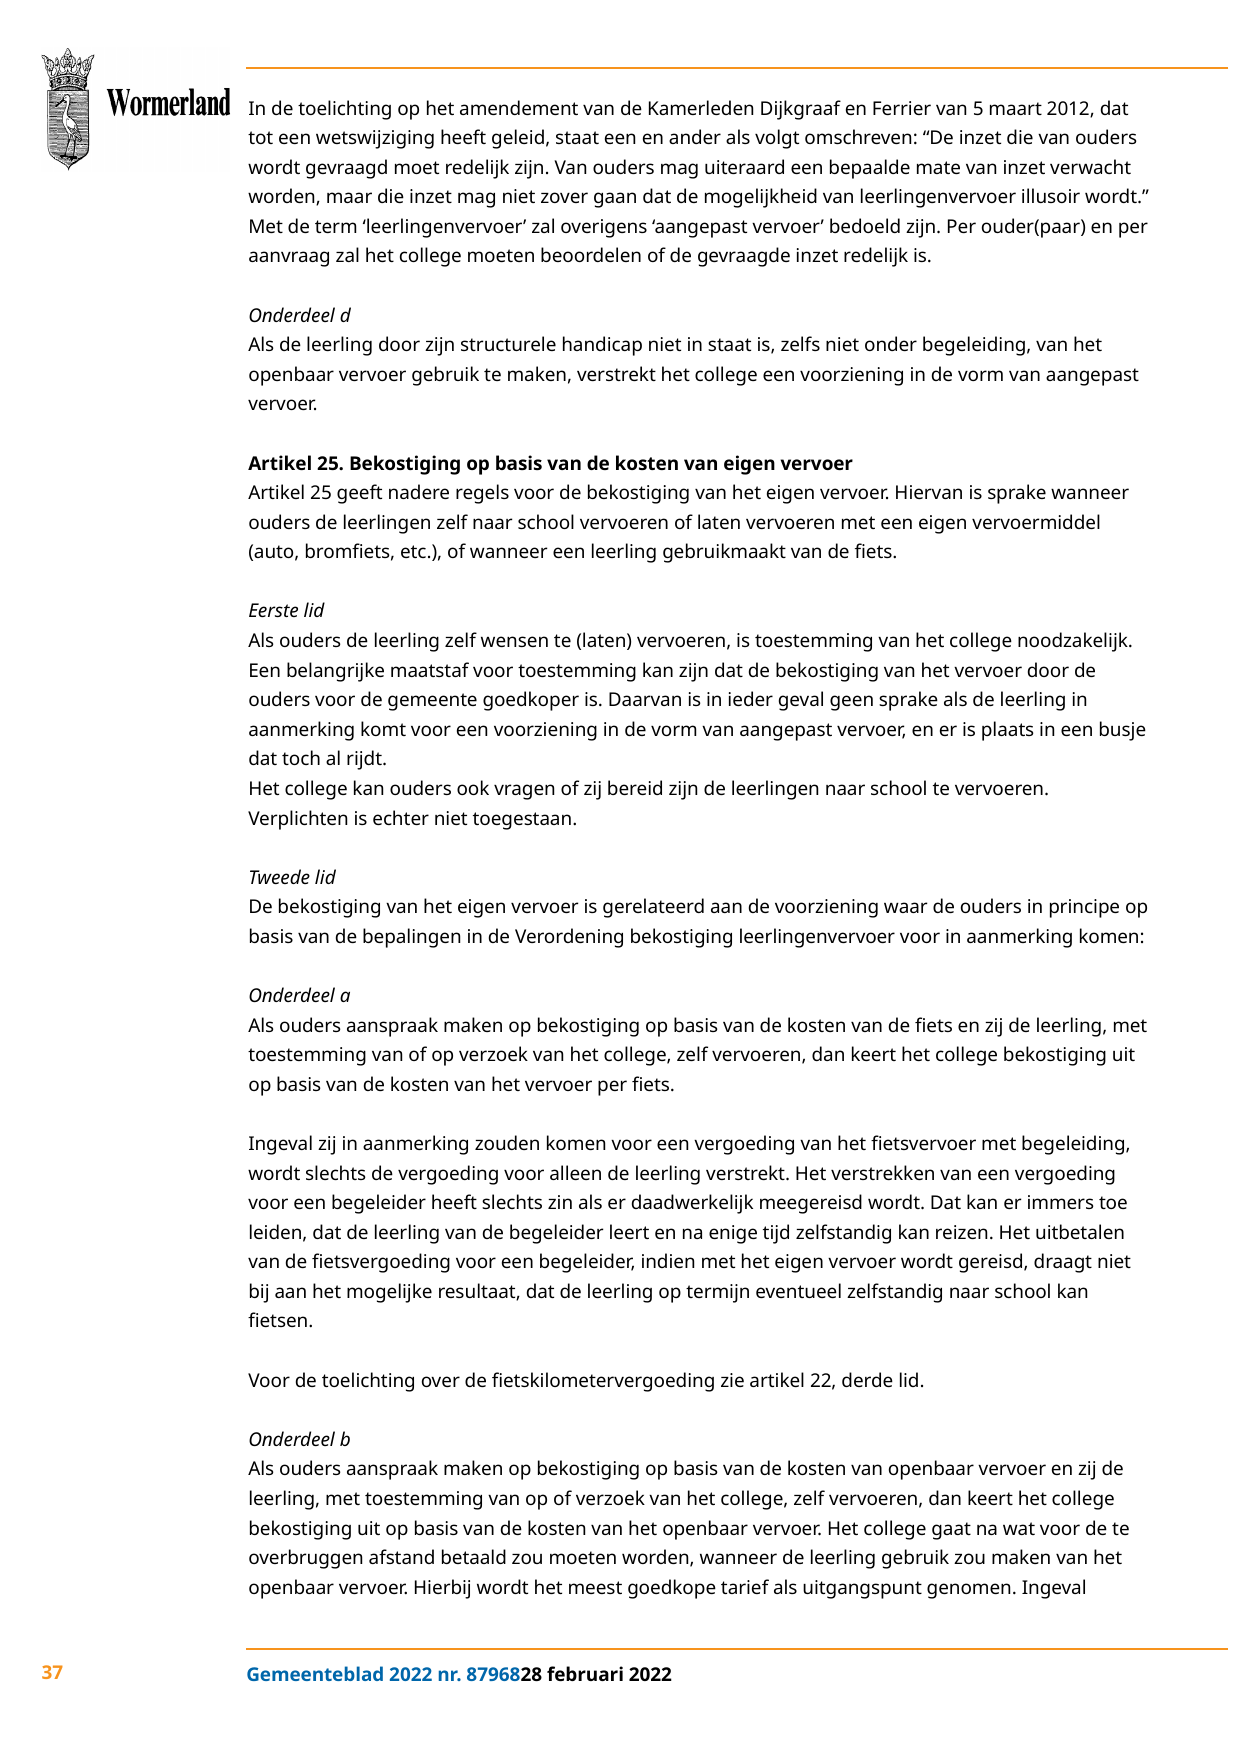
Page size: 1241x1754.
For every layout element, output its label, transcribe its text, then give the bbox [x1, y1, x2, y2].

text Als de leerling door zijn structurele handicap niet in staat is, zelfs niet onder begeleiding, van het openbaar vervoer gebruik te maken, verstrekt het college een voorziening in de vorm van aangepast vervoer. [248, 331, 1152, 416]
text Voor de toelichting over de fietskilometervergoeding zie artikel 22, derde lid. [248, 1367, 1152, 1393]
text Onderdeel a [248, 982, 1152, 1008]
text De bekostiging van het eigen vervoer is gerelateerd aan de voorziening waar de ouders in principe op basis van de bepalingen in de Verordening bekostiging leerlingenvervoer voor in aanmerking komen: [248, 893, 1152, 949]
text Het college kan ouders ook vragen of zij bereid zijn de leerlingen naar school te vervoeren. [248, 775, 1152, 801]
text Als ouders aanspraak maken op bekostiging op basis van de kosten van de fiets en zij de leerling, met toestemming van of op verzoek van het college, zelf vervoeren, dan keert het college bekostiging uit op basis van de kosten van het vervoer per fiets. [248, 1012, 1152, 1097]
text Onderdeel b [248, 1426, 1152, 1452]
text Artikel 25. Bekostiging op basis van de kosten van eigen vervoer [248, 450, 1152, 476]
text Eerste lid [248, 598, 1152, 623]
text Verplichten is echter niet toegestaan. [248, 805, 1152, 831]
text Artikel 25 geeft nadere regels voor de bekostiging van het eigen vervoer. Hiervan is sprake wanneer ouders de leerlingen zelf naar school vervoeren of laten vervoeren met een eigen vervoermiddel (auto, bromfiets, etc.), of wanneer een leerling gebruikmaakt van de fiets. [248, 479, 1152, 564]
text Tweede lid [248, 864, 1152, 890]
text Onderdeel d [248, 302, 1152, 328]
picture [41, 47, 231, 172]
text Als ouders aanspraak maken op bekostiging op basis van de kosten van openbaar vervoer en zij de leerling, met toestemming van op of verzoek van het college, zelf vervoeren, dan keert het college bekostiging uit op basis van de kosten van het openbaar vervoer. Het college gaat na wat voor de te overbruggen afstand betaald zou moeten worden, wanneer de leerling gebruik zou maken van het openbaar vervoer. Hierbij wordt het meest goedkope tarief als uitgangspunt genomen. Ingeval [248, 1456, 1152, 1600]
text In de toelichting op het amendement van de Kamerleden Dijkgraaf en Ferrier van 5 maart 2012, dat tot een wetswijziging heeft geleid, staat een en ander als volgt omschreven: “De inzet die van ouders wordt gevraagd moet redelijk zijn. Van ouders mag uiteraard een bepaalde mate van inzet verwacht worden, maar die inzet mag niet zover gaan dat de mogelijkheid van leerlingenvervoer illusoir wordt.” Met de term ‘leerlingenvervoer’ zal overigens ‘aangepast vervoer’ bedoeld zijn. Per ouder(paar) en per aanvraag zal het college moeten beoordelen of de gevraagde inzet redelijk is. [248, 95, 1152, 268]
text Als ouders de leerling zelf wensen te (laten) vervoeren, is toestemming van het college noodzakelijk. Een belangrijke maatstaf voor toestemming kan zijn dat de bekostiging van het vervoer door de ouders voor de gemeente goedkoper is. Daarvan is in ieder geval geen sprake als de leerling in aanmerking komt voor een voorziening in de vorm van aangepast vervoer, en er is plaats in een busje dat toch al rijdt. [248, 627, 1152, 771]
text Ingeval zij in aanmerking zouden komen voor een vergoeding van het fietsvervoer met begeleiding, wordt slechts de vergoeding voor alleen de leerling verstrekt. Het verstrekken van een vergoeding voor een begeleider heeft slechts zin als er daadwerkelijk meegereisd wordt. Dat kan er immers toe leiden, dat de leerling van de begeleider leert en na enige tijd zelfstandig kan reizen. Het uitbetalen van de fietsvergoeding voor een begeleider, indien met het eigen vervoer wordt gereisd, draagt niet bij aan het mogelijke resultaat, dat de leerling op termijn eventueel zelfstandig naar school kan fietsen. [248, 1130, 1152, 1333]
